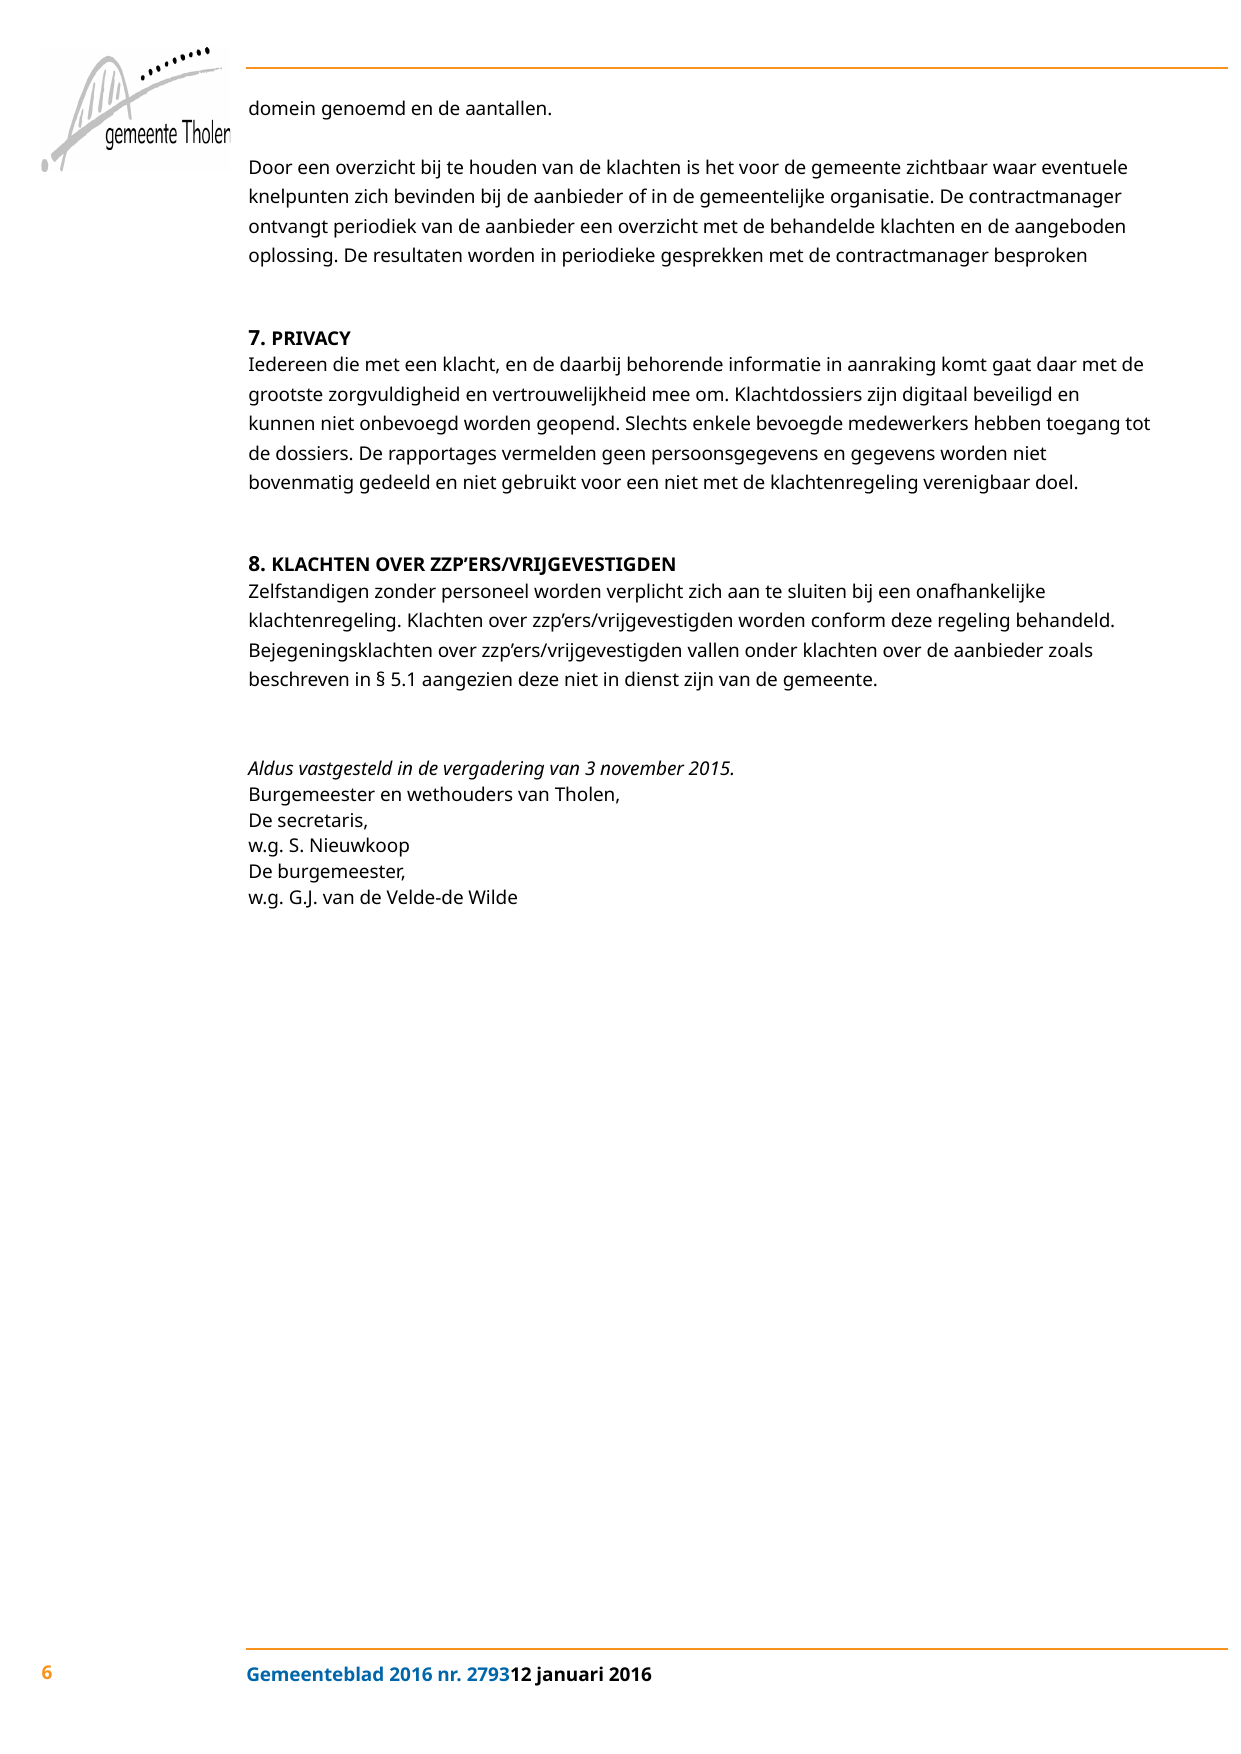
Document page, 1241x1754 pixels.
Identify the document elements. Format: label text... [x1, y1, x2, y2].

text Zelfstandigen zonder personeel worden verplicht zich aan te sluiten bij een onafhankelijke klachtenregeling. Klachten over zzp’ers/vrijgevestigden worden conform deze regeling behandeld. Bejegeningsklachten over zzp’ers/vrijgevestigden vallen onder klachten over de aanbieder zoals beschreven in § 5.1 aangezien deze niet in dienst zijn van de gemeente. [248, 578, 1152, 692]
text De burgemeester, [248, 858, 1152, 884]
text De secretaris, [248, 807, 1152, 833]
text 7. PRIVACY [248, 323, 1152, 351]
text Burgemeester en wethouders van Tholen, [248, 781, 1152, 807]
text 8. KLACHTEN OVER ZZP’ERS/VRIJGEVESTIGDEN [248, 549, 1152, 578]
text w.g. S. Nieuwkoop [248, 833, 1152, 858]
picture [41, 47, 231, 172]
text domein genoemd en de aantallen. [248, 95, 1152, 121]
text Door een overzicht bij te houden van de klachten is het voor de gemeente zichtbaar waar eventuele knelpunten zich bevinden bij de aanbieder of in de gemeentelijke organisatie. De contractmanager ontvangt periodiek van de aanbieder een overzicht met de behandelde klachten en de aangeboden oplossing. De resultaten worden in periodieke gesprekken met de contractmanager besproken [248, 154, 1152, 268]
text w.g. G.J. van de Velde-de Wilde [248, 884, 1152, 910]
text Aldus vastgesteld in de vergadering van 3 november 2015. [248, 755, 1152, 781]
text Iedereen die met een klacht, en de daarbij behorende informatie in aanraking komt gaat daar met de grootste zorgvuldigheid en vertrouwelijkheid mee om. Klachtdossiers zijn digitaal beveiligd en kunnen niet onbevoegd worden geopend. Slechts enkele bevoegde medewerkers hebben toegang tot de dossiers. De rapportages vermelden geen persoonsgegevens en gegevens worden niet bovenmatig gedeeld en niet gebruikt voor een niet met de klachtenregeling verenigbaar doel. [248, 351, 1152, 495]
